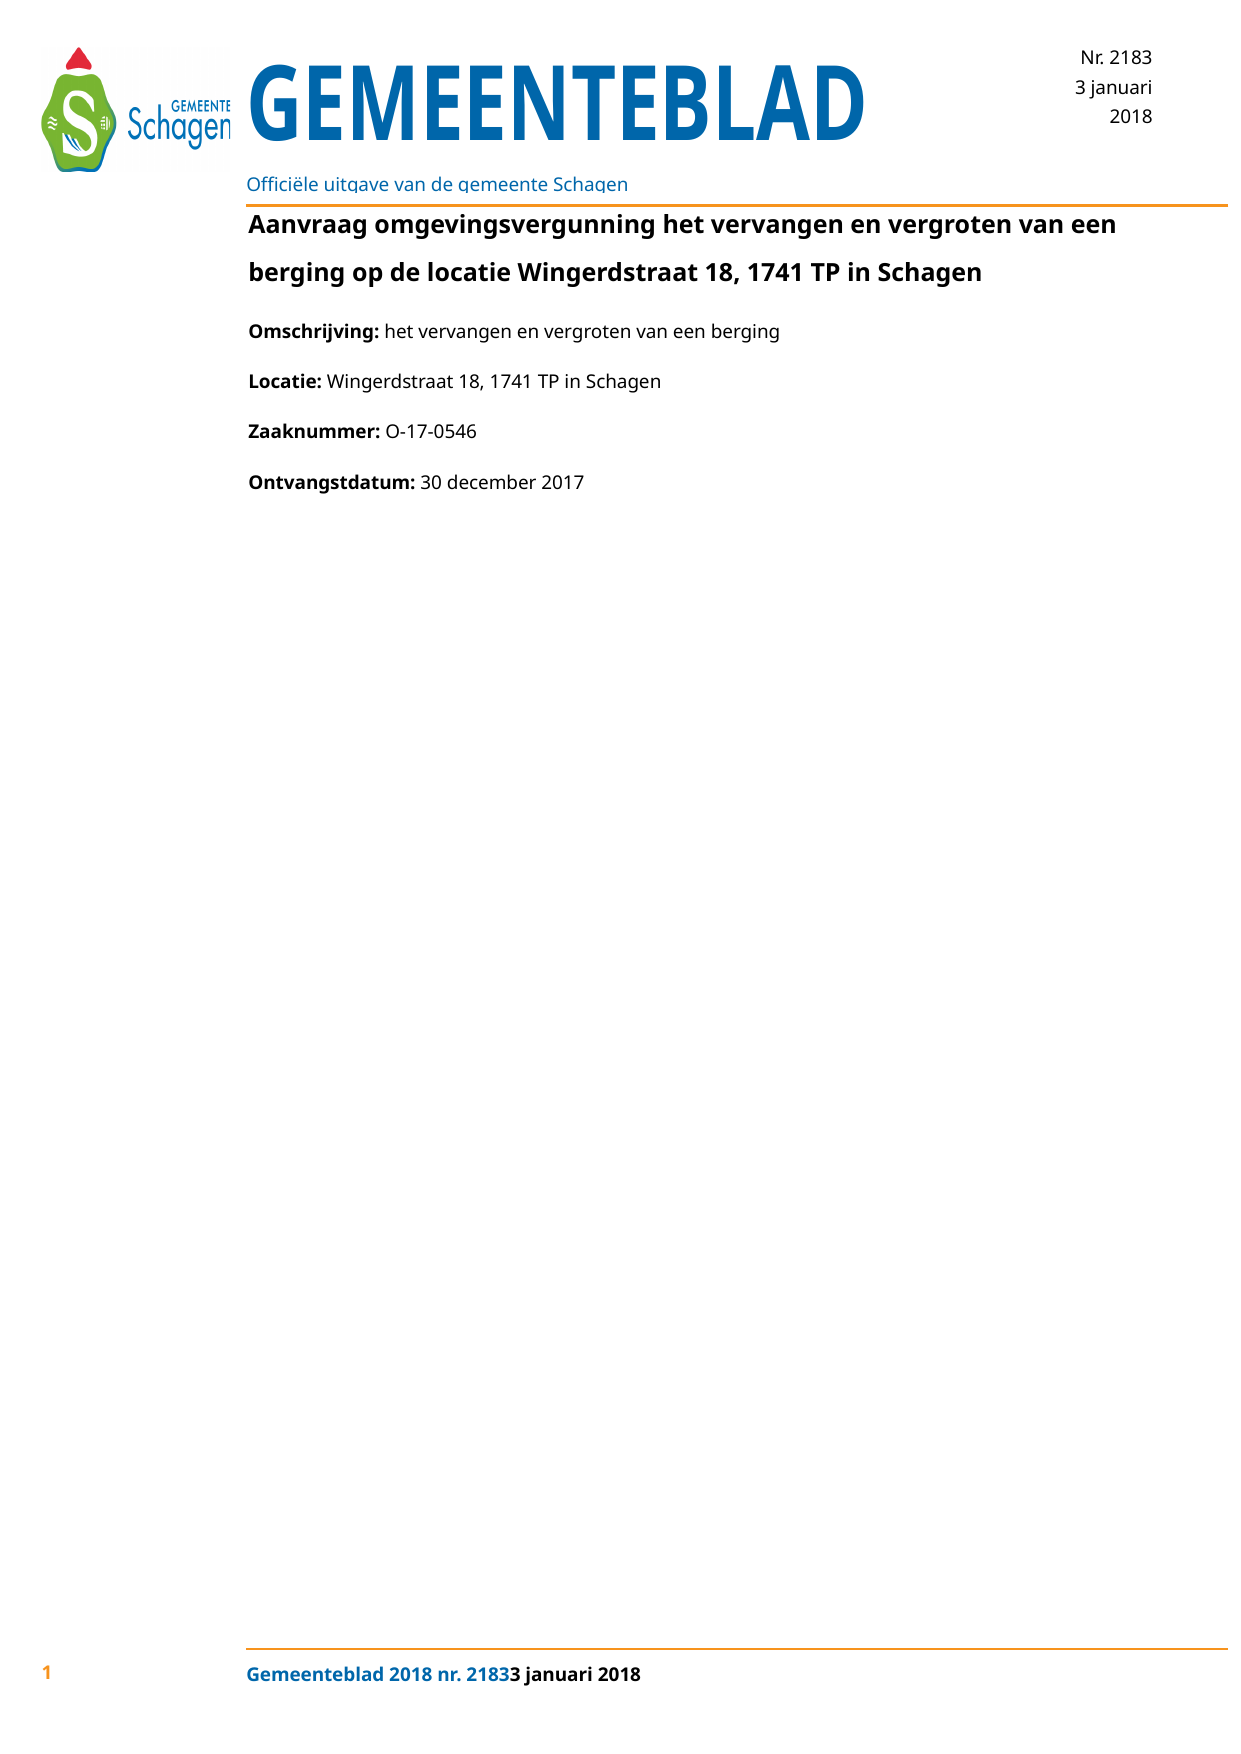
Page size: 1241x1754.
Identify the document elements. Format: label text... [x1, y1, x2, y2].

text Ontvangstdatum: 30 december 2017 [248, 469, 1152, 495]
text Omschrijving: het vervangen en vergroten van een berging [248, 318, 1152, 344]
picture [41, 47, 231, 172]
text Zaaknummer: O-17-0546 [248, 419, 1152, 444]
text Aanvraag omgevingsvergunning het vervangen en vergroten van een berging op de locatie Wingerdstraat 18, 1741 TP in Schagen [248, 207, 1152, 288]
text Locatie: Wingerdstraat 18, 1741 TP in Schagen [248, 368, 1152, 394]
